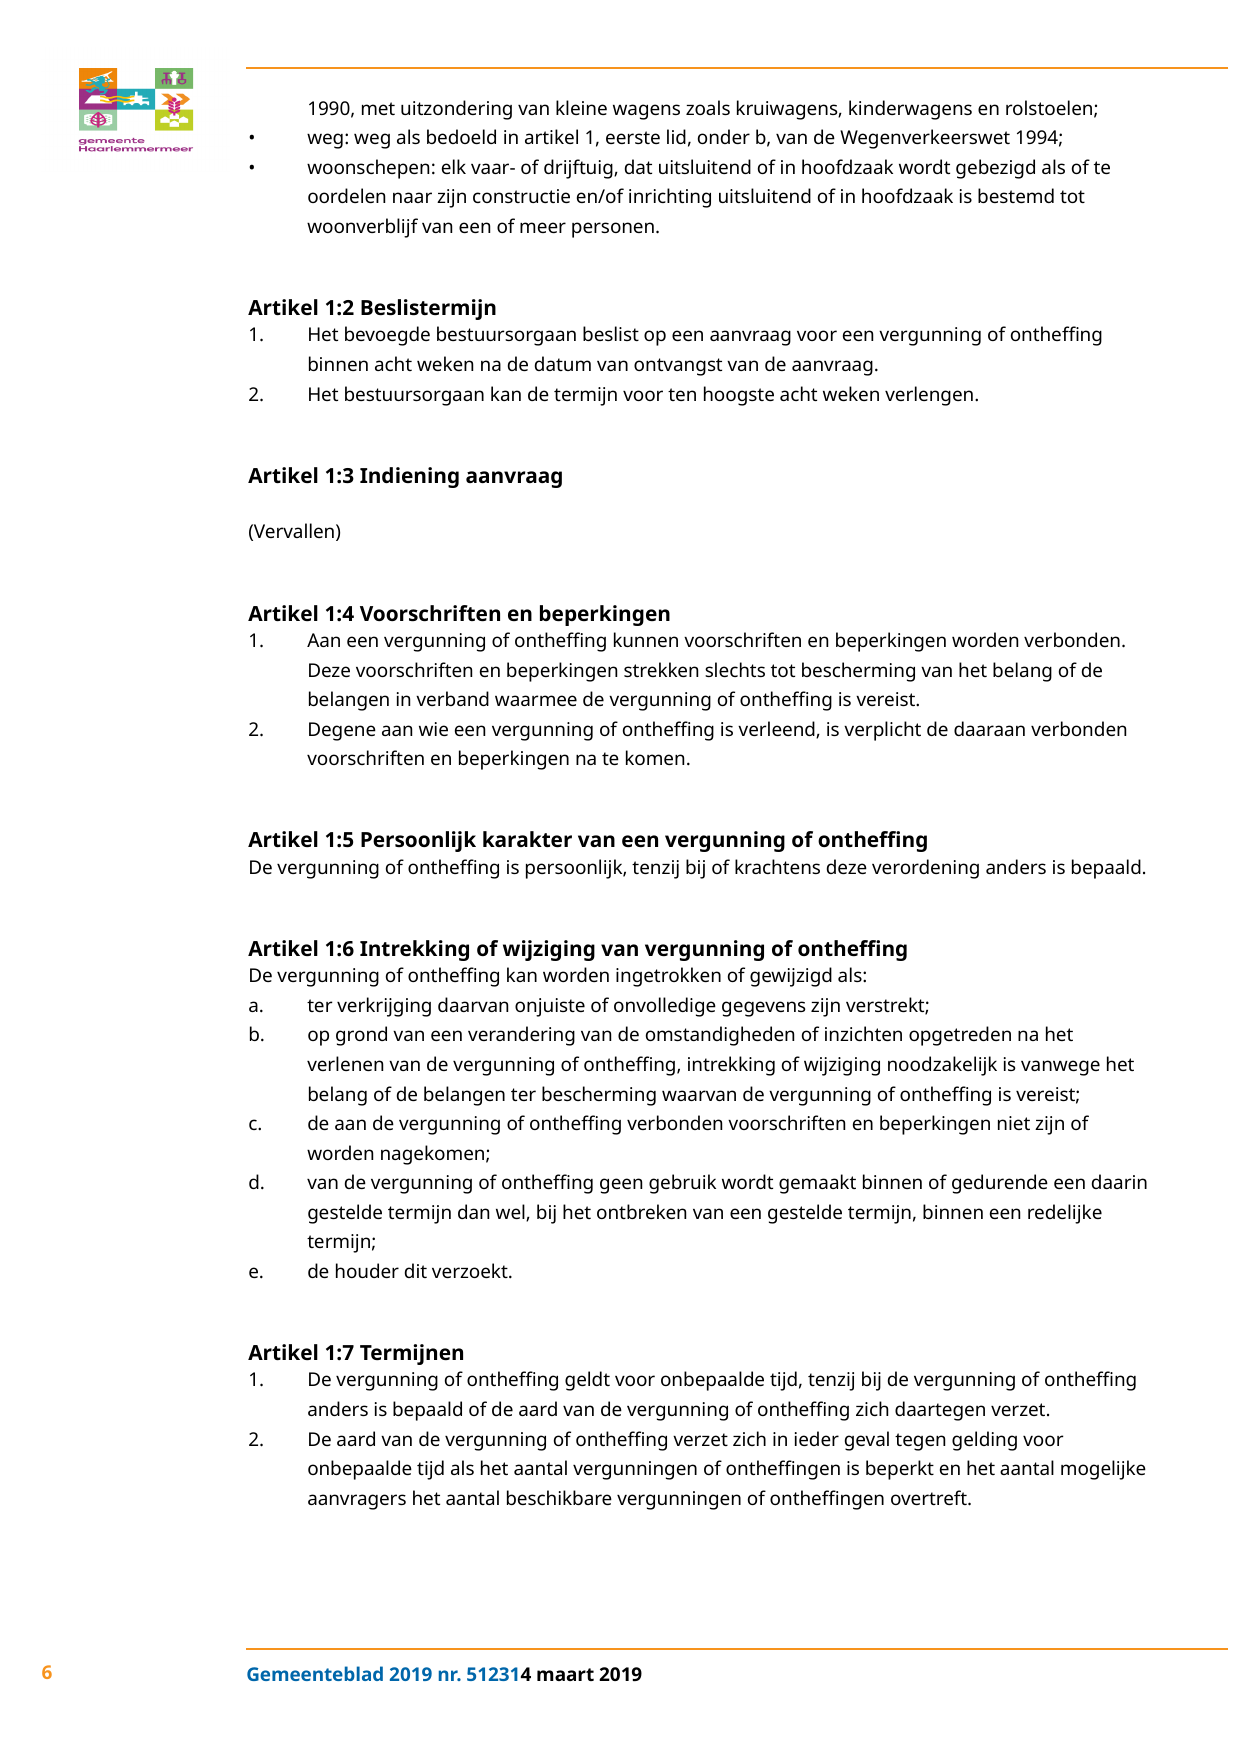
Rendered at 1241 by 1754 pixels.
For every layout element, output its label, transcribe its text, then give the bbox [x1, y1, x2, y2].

picture [41, 47, 231, 172]
list Degene aan wie een vergunning of ontheffing is verleend, is verplicht de daaraan verbonden voorschriften en beperkingen na te komen. [248, 716, 1152, 771]
list Het bestuursorgaan kan de termijn voor ten hoogste acht weken verlengen. [248, 381, 1152, 406]
list de aan de vergunning of ontheffing verbonden voorschriften en beperkingen niet zijn of worden nagekomen; [248, 1110, 1152, 1166]
text (Vervallen) [248, 519, 1152, 544]
text Artikel 1:2 Beslistermijn [248, 293, 1152, 322]
text Artikel 1:4 Voorschriften en beperkingen [248, 599, 1152, 627]
text De vergunning of ontheffing kan worden ingetrokken of gewijzigd als: [248, 962, 1152, 988]
list Aan een vergunning of ontheffing kunnen voorschriften en beperkingen worden verbonden. Deze voorschriften en beperkingen strekken slechts tot bescherming van het belang of de belangen in verband waarmee de vergunning of ontheffing is vereist. [248, 627, 1152, 712]
list De vergunning of ontheffing geldt voor onbepaalde tijd, tenzij bij de vergunning of ontheffing anders is bepaald of de aard van de vergunning of ontheffing zich daartegen verzet. [248, 1367, 1152, 1422]
list 1990, met uitzondering van kleine wagens zoals kruiwagens, kinderwagens en rolstoelen; [248, 95, 1152, 121]
text Artikel 1:6 Intrekking of wijziging van vergunning of ontheffing [248, 934, 1152, 962]
text Artikel 1:7 Termijnen [248, 1338, 1152, 1367]
list weg: weg als bedoeld in artikel 1, eerste lid, onder b, van de Wegenverkeerswet 1994; [248, 124, 1152, 150]
list woonschepen: elk vaar- of drijftuig, dat uitsluitend of in hoofdzaak wordt gebezigd als of te oordelen naar zijn constructie en/of inrichting uitsluitend of in hoofdzaak is bestemd tot woonverblijf van een of meer personen. [248, 154, 1152, 239]
list de houder dit verzoekt. [248, 1258, 1152, 1284]
list De aard van de vergunning of ontheffing verzet zich in ieder geval tegen gelding voor onbepaalde tijd als het aantal vergunningen of ontheffingen is beperkt en het aantal mogelijke aanvragers het aantal beschikbare vergunningen of ontheffingen overtreft. [248, 1426, 1152, 1511]
list op grond van een verandering van de omstandigheden of inzichten opgetreden na het verlenen van de vergunning of ontheffing, intrekking of wijziging noodzakelijk is vanwege het belang of de belangen ter bescherming waarvan de vergunning of ontheffing is vereist; [248, 1022, 1152, 1106]
list Het bevoegde bestuursorgaan beslist op een aanvraag voor een vergunning of ontheffing binnen acht weken na de datum van ontvangst van de aanvraag. [248, 322, 1152, 377]
list ter verkrijging daarvan onjuiste of onvolledige gegevens zijn verstrekt; [248, 992, 1152, 1018]
text De vergunning of ontheffing is persoonlijk, tenzij bij of krachtens deze verordening anders is bepaald. [248, 854, 1152, 880]
list van de vergunning of ontheffing geen gebruik wordt gemaakt binnen of gedurende een daarin gestelde termijn dan wel, bij het ontbreken van een gestelde termijn, binnen een redelijke termijn; [248, 1169, 1152, 1254]
text Artikel 1:3 Indiening aanvraag [248, 461, 1152, 489]
text Artikel 1:5 Persoonlijk karakter van een vergunning of ontheffing [248, 826, 1152, 854]
